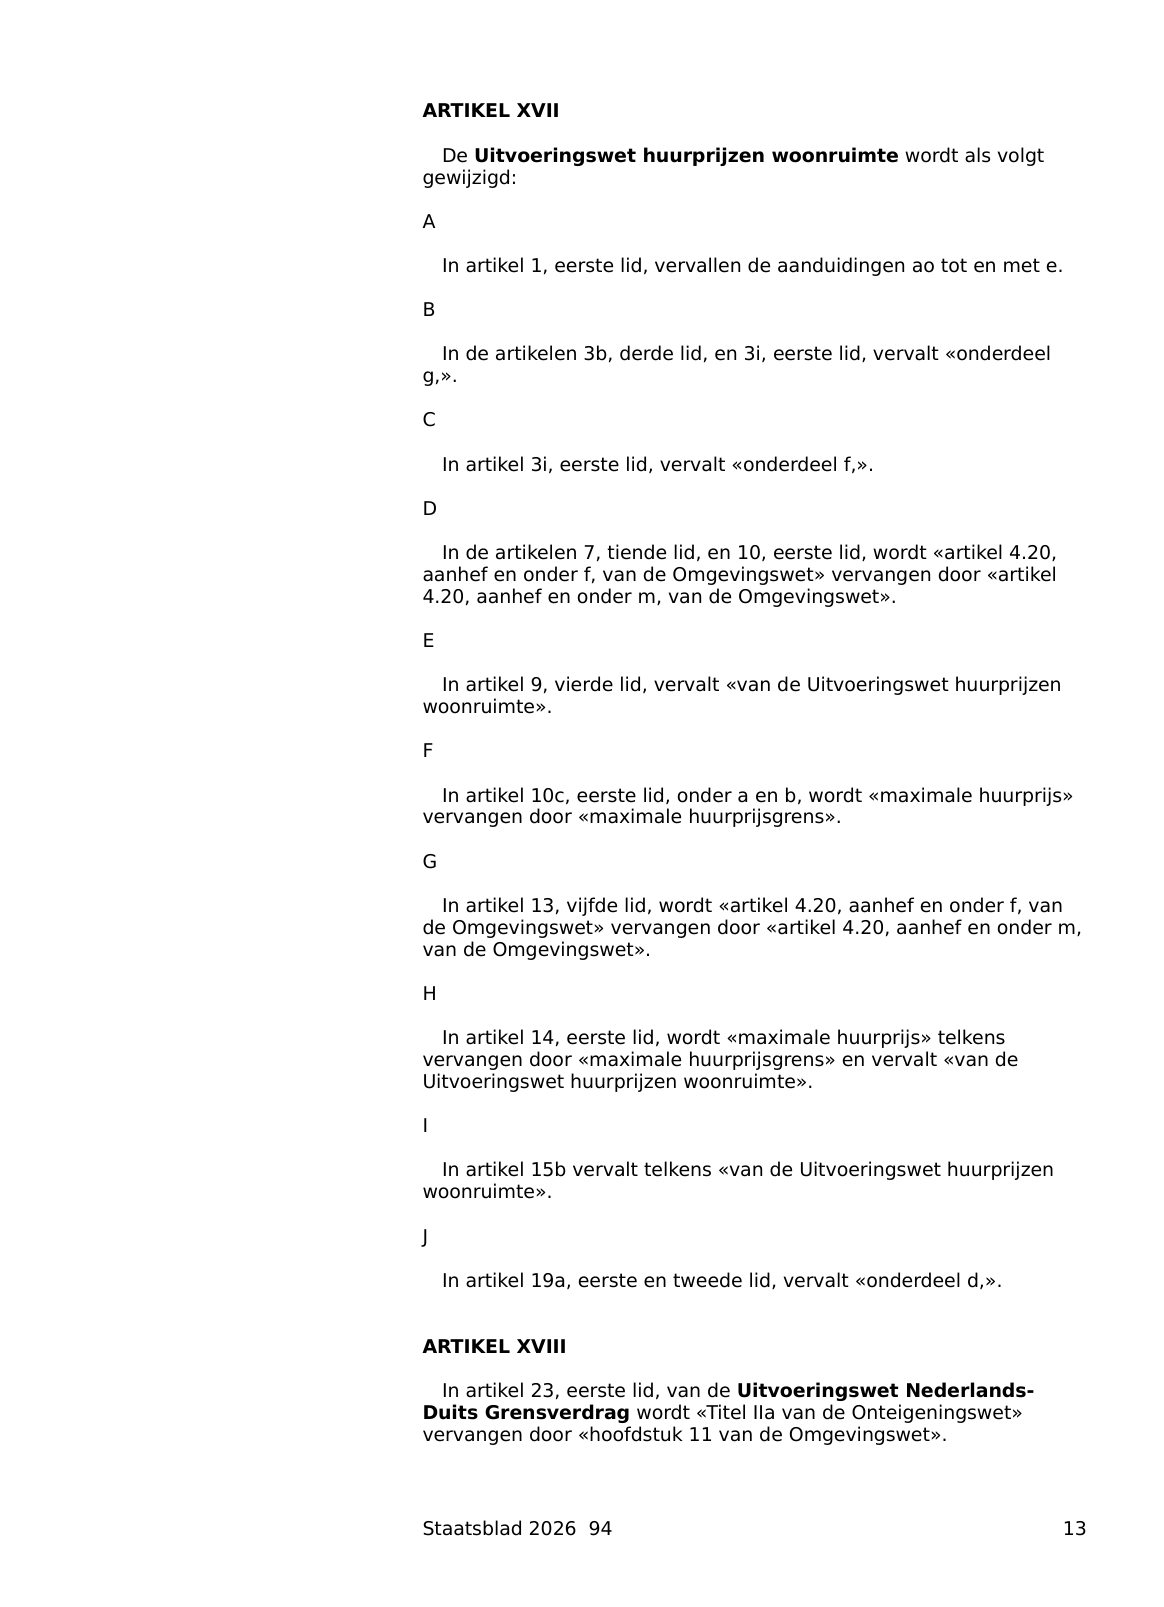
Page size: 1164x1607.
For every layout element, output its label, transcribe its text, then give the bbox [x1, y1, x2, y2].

text E [422, 630, 1087, 652]
text In de artikelen 3b, derde lid, en 3i, eerste lid, vervalt «onderdeel g,». [422, 343, 1087, 387]
text C [422, 409, 1087, 431]
text In artikel 19a, eerste en tweede lid, vervalt «onderdeel d,». [422, 1270, 1087, 1292]
text F [422, 740, 1087, 762]
text I [422, 1115, 1087, 1137]
subtitle ARTIKEL XVIII [422, 1336, 1087, 1358]
text H [422, 983, 1087, 1005]
text In artikel 3i, eerste lid, vervalt «onderdeel f,». [422, 453, 1087, 476]
text In artikel 1, eerste lid, vervallen de aanduidingen ao tot en met e. [422, 255, 1087, 277]
text De Uitvoeringswet huurprijzen woonruimte wordt als volgt gewijzigd: [422, 144, 1087, 188]
text In artikel 13, vijfde lid, wordt «artikel 4.20, aanhef en onder f, van de Omgevingswet» vervangen door «artikel 4.20, aanhef en onder m, van de Omgevingswet». [422, 895, 1087, 961]
text In artikel 14, eerste lid, wordt «maximale huurprijs» telkens vervangen door «maximale huurprijsgrens» en vervalt «van de Uitvoeringswet huurprijzen woonruimte». [422, 1027, 1087, 1093]
text A [422, 211, 1087, 233]
text In artikel 9, vierde lid, vervalt «van de Uitvoeringswet huurprijzen woonruimte». [422, 674, 1087, 718]
text In artikel 15b vervalt telkens «van de Uitvoeringswet huurprijzen woonruimte». [422, 1159, 1087, 1203]
text In artikel 23, eerste lid, van de Uitvoeringswet Nederlands-Duits Grensverdrag wordt «Titel IIa van de Onteigeningswet» vervangen door «hoofdstuk 11 van de Omgevingswet». [422, 1380, 1087, 1446]
text B [422, 299, 1087, 321]
subtitle ARTIKEL XVII [422, 100, 1087, 122]
text In artikel 10c, eerste lid, onder a en b, wordt «maximale huurprijs» vervangen door «maximale huurprijsgrens». [422, 784, 1087, 828]
text D [422, 498, 1087, 520]
text J [422, 1226, 1087, 1247]
text In de artikelen 7, tiende lid, en 10, eerste lid, wordt «artikel 4.20, aanhef en onder f, van de Omgevingswet» vervangen door «artikel 4.20, aanhef en onder m, van de Omgevingswet». [422, 542, 1087, 608]
text G [422, 851, 1087, 873]
